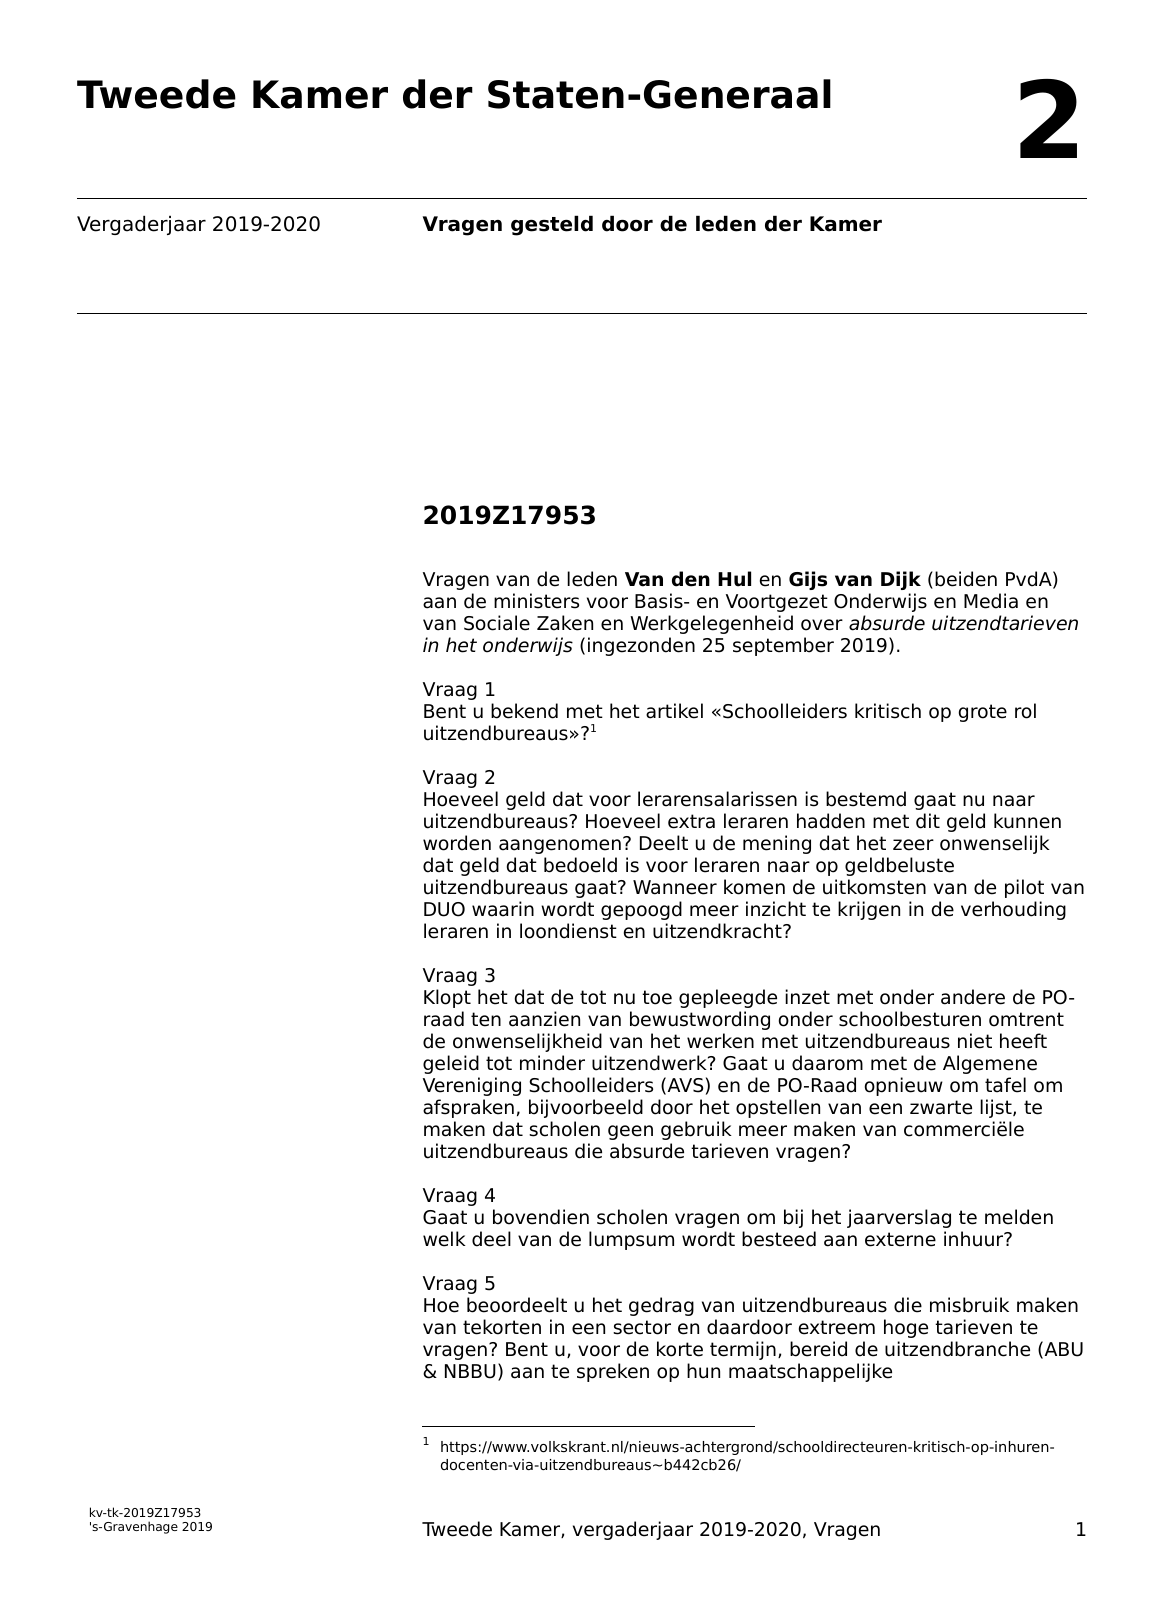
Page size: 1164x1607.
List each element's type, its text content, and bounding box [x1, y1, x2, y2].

text Vraag 5 [422, 1273, 1087, 1295]
table_cell Vergaderjaar 2019-2020 [77, 199, 422, 313]
text https://www.volkskrant.nl/nieuws-achtergrond/schooldirecteuren-kritisch-op-inhuren-docenten-via-uitzendbureaus~b442cb26/ [422, 1435, 1087, 1474]
table_header 2 [886, 59, 1087, 198]
text Vraag 2 [422, 767, 1087, 789]
text Hoe beoordeelt u het gedrag van uitzendbureaus die misbruik maken van tekorten in een sector en daardoor extreem hoge tarieven te vragen? Bent u, voor de korte termijn, bereid de uitzendbranche (ABU & NBBU) aan te spreken op hun maatschappelijke [422, 1295, 1087, 1383]
text 's-Gravenhage 2019 [88, 1520, 323, 1534]
text kv-tk-2019Z17953 [88, 1506, 323, 1520]
text 2019Z17953 [422, 501, 1087, 531]
text Hoeveel geld dat voor lerarensalarissen is bestemd gaat nu naar uitzendbureaus? Hoeveel extra leraren hadden met dit geld kunnen worden aangenomen? Deelt u de mening dat het zeer onwenselijk dat geld dat bedoeld is voor leraren naar op geldbeluste uitzendbureaus gaat? Wanneer komen de uitkomsten van de pilot van DUO waarin wordt gepoogd meer inzicht te krijgen in de verhouding leraren in loondienst en uitzendkracht? [422, 789, 1087, 943]
text Bent u bekend met het artikel «Schoolleiders kritisch op grote rol uitzendbureaus»? [422, 701, 1087, 745]
table_cell Vragen gesteld door de leden der Kamer [422, 199, 1087, 313]
text Vraag 1 [422, 679, 1087, 701]
text Gaat u bovendien scholen vragen om bij het jaarverslag te melden welk deel van de lumpsum wordt besteed aan externe inhuur? [422, 1207, 1087, 1251]
text Vragen van de leden Van den Hul en Gijs van Dijk (beiden PvdA) aan de ministers voor Basis- en Voortgezet Onderwijs en Media en van Sociale Zaken en Werkgelegenheid over absurde uitzendtarieven in het onderwijs (ingezonden 25 september 2019). [422, 569, 1087, 657]
table_header Tweede Kamer der Staten-Generaal [77, 59, 886, 198]
text Vraag 4 [422, 1185, 1087, 1207]
text Vraag 3 [422, 965, 1087, 987]
text Klopt het dat de tot nu toe gepleegde inzet met onder andere de PO-raad ten aanzien van bewustwording onder schoolbesturen omtrent de onwenselijkheid van het werken met uitzendbureaus niet heeft geleid tot minder uitzendwerk? Gaat u daarom met de Algemene Vereniging Schoolleiders (AVS) en de PO-Raad opnieuw om tafel om afspraken, bijvoorbeeld door het opstellen van een zwarte lijst, te maken dat scholen geen gebruik meer maken van commerciële uitzendbureaus die absurde tarieven vragen? [422, 987, 1087, 1163]
